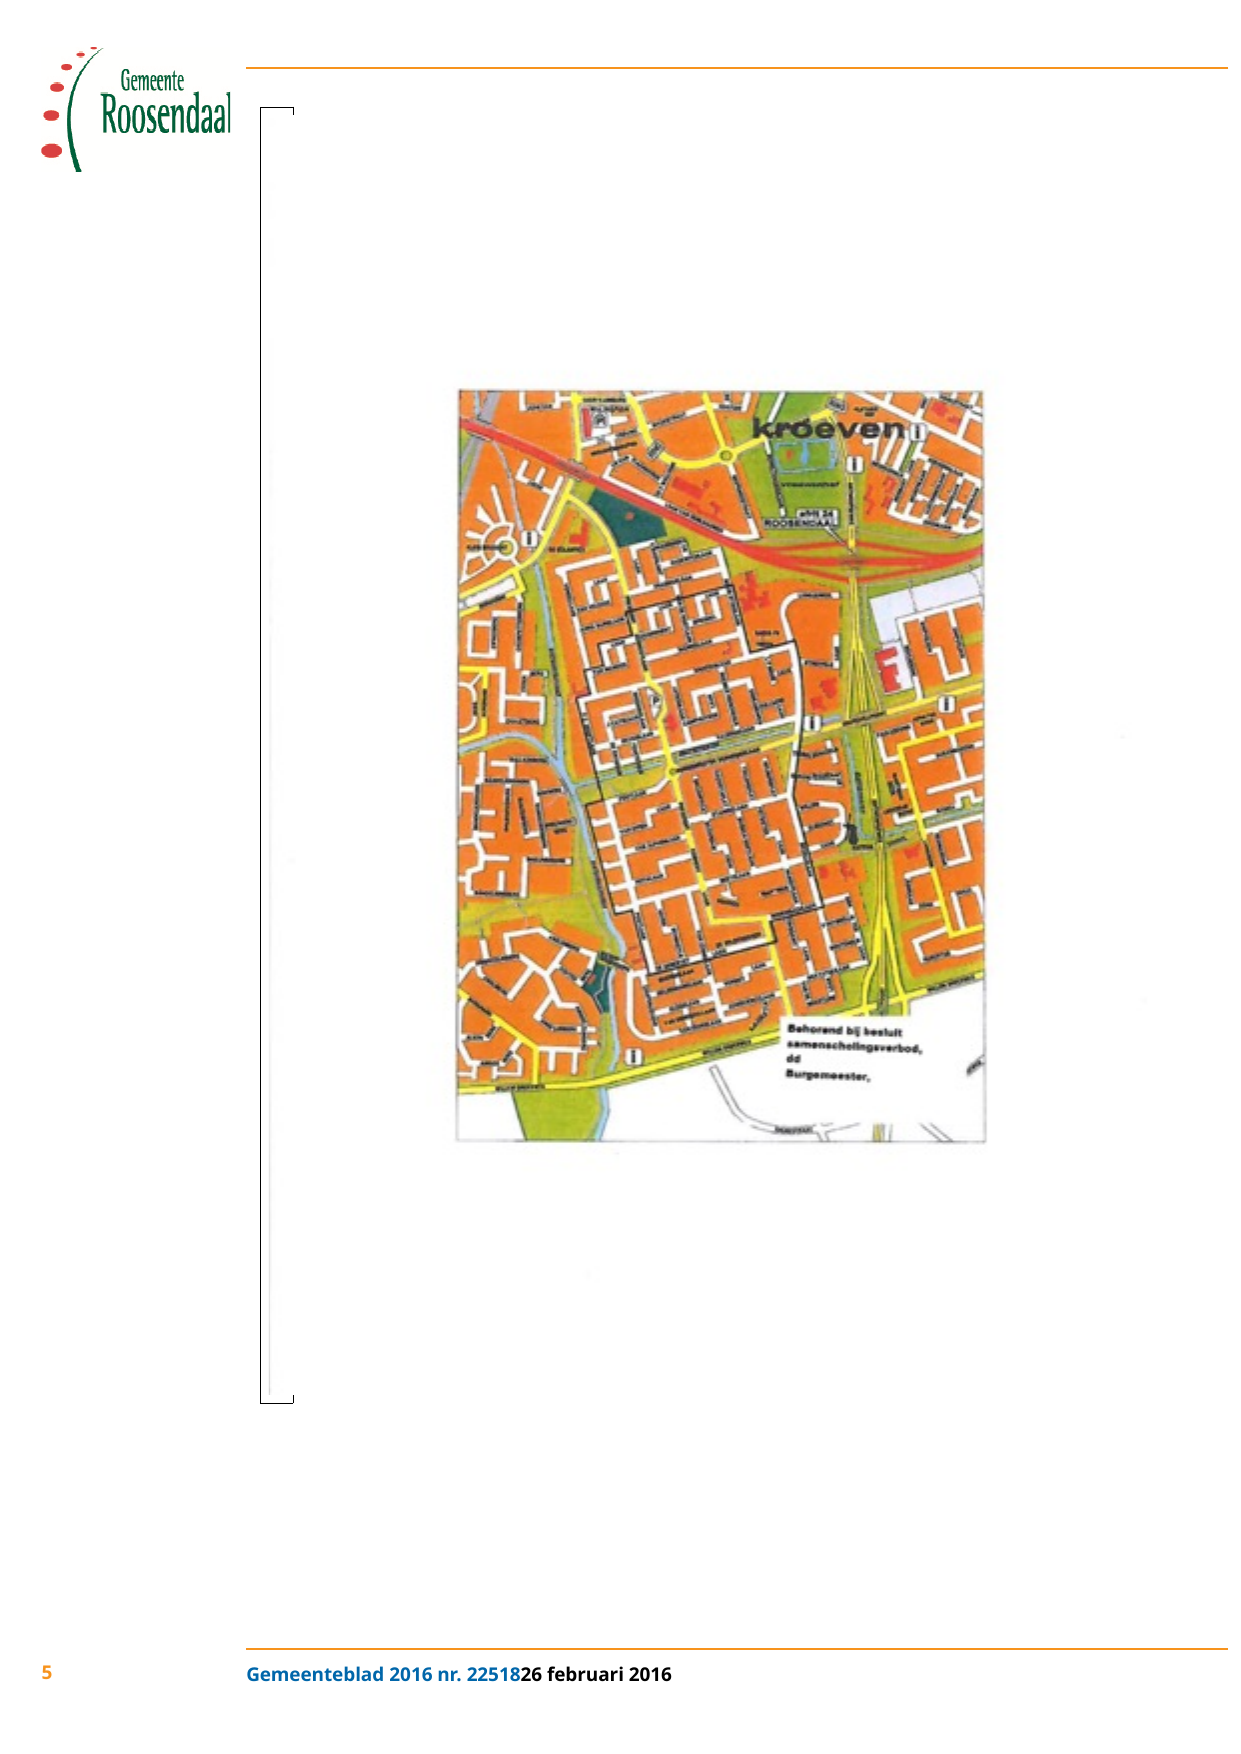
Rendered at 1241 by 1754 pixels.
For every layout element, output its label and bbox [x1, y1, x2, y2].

picture [268, 115, 1173, 1395]
picture [41, 47, 231, 172]
